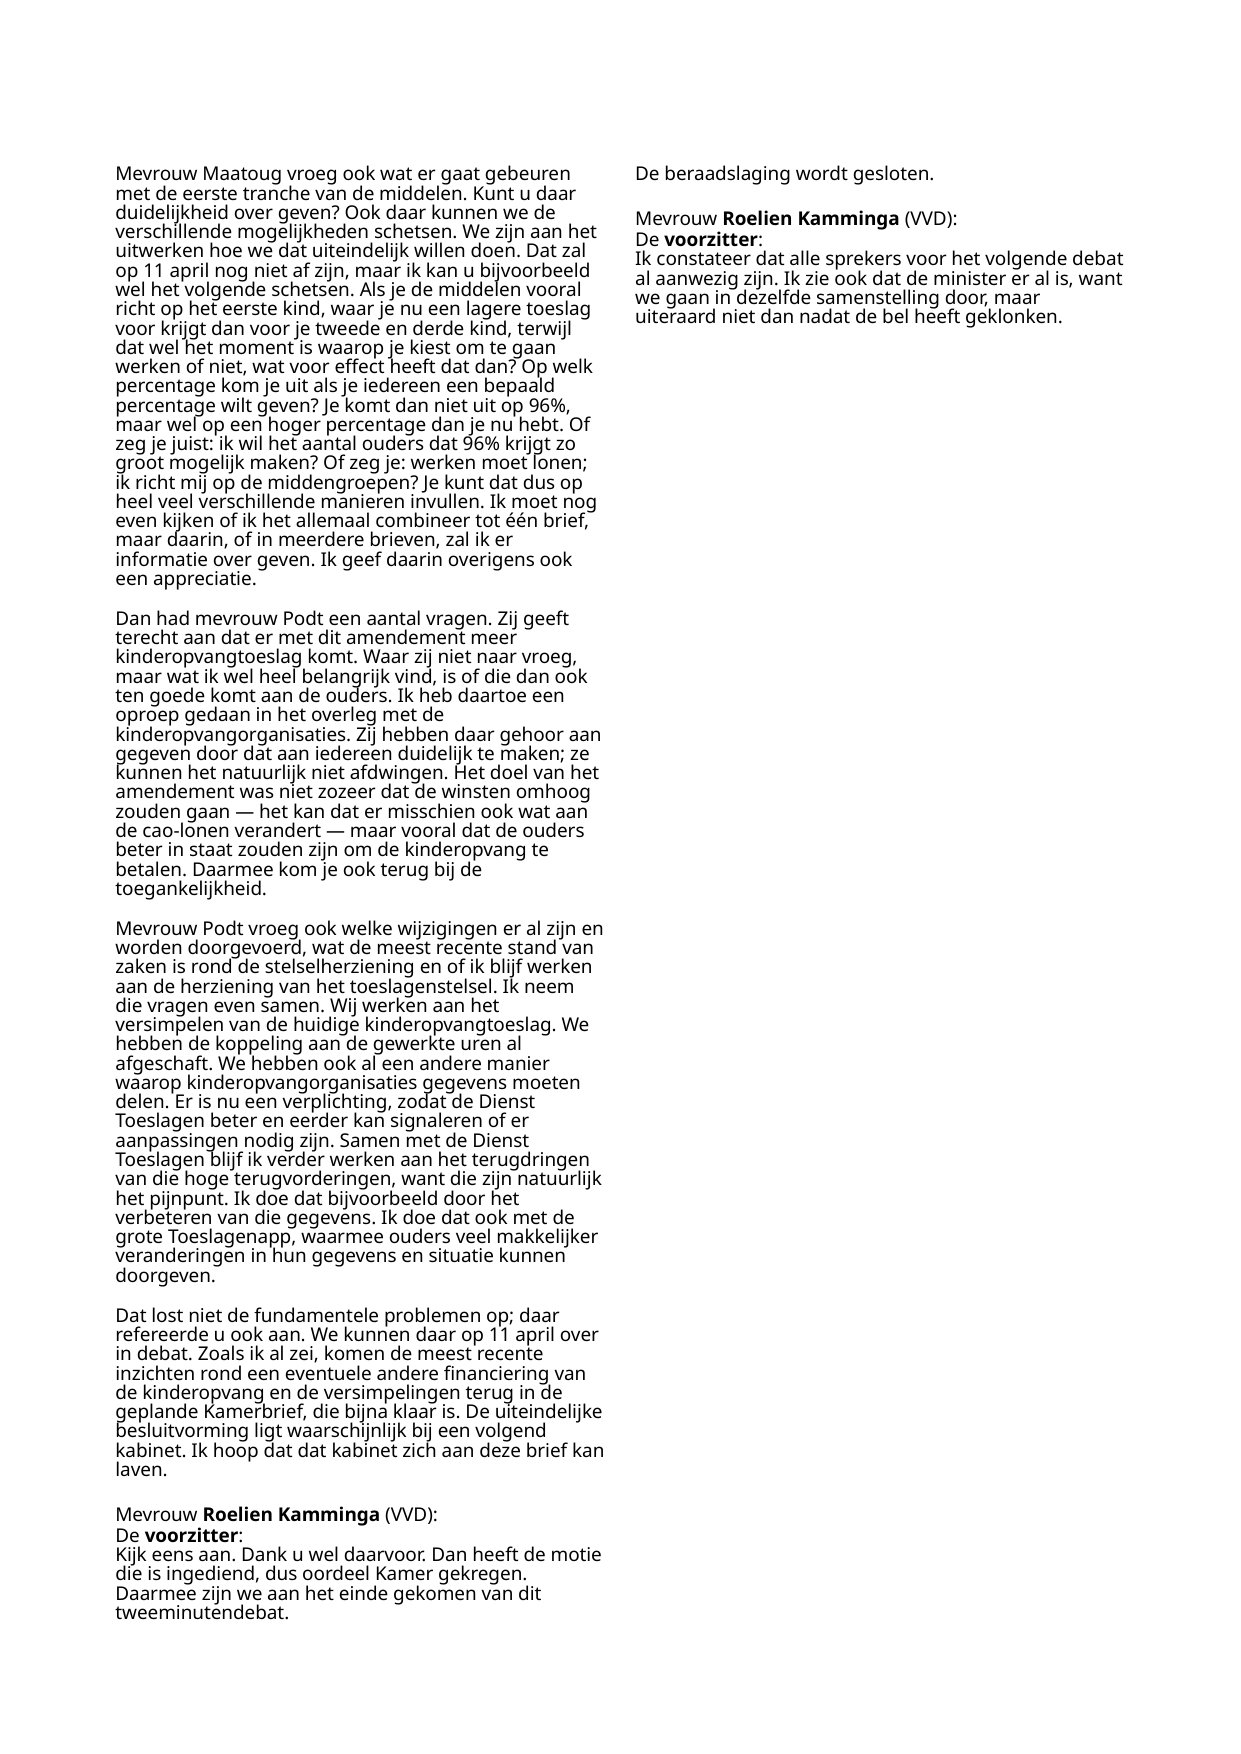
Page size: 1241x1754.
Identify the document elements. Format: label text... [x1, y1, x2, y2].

text De voorzitter: [115, 1527, 605, 1546]
text De beraadslaging wordt gesloten. [635, 165, 1125, 184]
text Mevrouw Roelien Kamminga (VVD): [115, 1501, 605, 1527]
text Dan had mevrouw Podt een aantal vragen. Zij geeft terecht aan dat er met dit amendement meer kinderopvangtoeslag komt. Waar zij niet naar vroeg, maar wat ik wel heel belangrijk vind, is of die dan ook ten goede komt aan de ouders. Ik heb daartoe een oproep gedaan in het overleg met de kinderopvangorganisaties. Zij hebben daar gehoor aan gegeven door dat aan iedereen duidelijk te maken; ze kunnen het natuurlijk niet afdwingen. Het doel van het amendement was niet zozeer dat de winsten omhoog zouden gaan — het kan dat er misschien ook wat aan de cao-lonen verandert — maar vooral dat de ouders beter in staat zouden zijn om de kinderopvang te betalen. Daarmee kom je ook terug bij de toegankelijkheid. [115, 610, 605, 899]
text Mevrouw Podt vroeg ook welke wijzigingen er al zijn en worden doorgevoerd, wat de meest recente stand van zaken is rond de stelselherziening en of ik blijf werken aan de herziening van het toeslagenstelsel. Ik neem die vragen even samen. Wij werken aan het versimpelen van de huidige kinderopvangtoeslag. We hebben de koppeling aan de gewerkte uren al afgeschaft. We hebben ook al een andere manier waarop kinderopvangorganisaties gegevens moeten delen. Er is nu een verplichting, zodat de Dienst Toeslagen beter en eerder kan signaleren of er aanpassingen nodig zijn. Samen met de Dienst Toeslagen blijf ik verder werken aan het terugdringen van die hoge terugvorderingen, want die zijn natuurlijk het pijnpunt. Ik doe dat bijvoorbeeld door het verbeteren van die gegevens. Ik doe dat ook met de grote Toeslagenapp, waarmee ouders veel makkelijker veranderingen in hun gegevens en situatie kunnen doorgeven. [115, 920, 605, 1286]
text Dat lost niet de fundamentele problemen op; daar refereerde u ook aan. We kunnen daar op 11 april over in debat. Zoals ik al zei, komen de meest recente inzichten rond een eventuele andere financiering van de kinderopvang en de versimpelingen terug in de geplande Kamerbrief, die bijna klaar is. De uiteindelijke besluitvorming ligt waarschijnlijk bij een volgend kabinet. Ik hoop dat dat kabinet zich aan deze brief kan laven. [115, 1307, 605, 1480]
text De voorzitter: [635, 231, 1125, 250]
text Ik constateer dat alle sprekers voor het volgende debat al aanwezig zijn. Ik zie ook dat de minister er al is, want we gaan in dezelfde samenstelling door, maar uiteraard niet dan nadat de bel heeft geklonken. [635, 250, 1125, 327]
text Mevrouw Roelien Kamminga (VVD): [635, 205, 1125, 231]
text Mevrouw Maatoug vroeg ook wat er gaat gebeuren met de eerste tranche van de middelen. Kunt u daar duidelijkheid over geven? Ook daar kunnen we de verschillende mogelijkheden schetsen. We zijn aan het uitwerken hoe we dat uiteindelijk willen doen. Dat zal op 11 april nog niet af zijn, maar ik kan u bijvoorbeeld wel het volgende schetsen. Als je de middelen vooral richt op het eerste kind, waar je nu een lagere toeslag voor krijgt dan voor je tweede en derde kind, terwijl dat wel het moment is waarop je kiest om te gaan werken of niet, wat voor effect heeft dat dan? Op welk percentage kom je uit als je iedereen een bepaald percentage wilt geven? Je komt dan niet uit op 96%, maar wel op een hoger percentage dan je nu hebt. Of zeg je juist: ik wil het aantal ouders dat 96% krijgt zo groot mogelijk maken? Of zeg je: werken moet lonen; ik richt mij op de middengroepen? Je kunt dat dus op heel veel verschillende manieren invullen. Ik moet nog even kijken of ik het allemaal combineer tot één brief, maar daarin, of in meerdere brieven, zal ik er informatie over geven. Ik geef daarin overigens ook een appreciatie. [115, 165, 605, 589]
text Kijk eens aan. Dank u wel daarvoor. Dan heeft de motie die is ingediend, dus oordeel Kamer gekregen. Daarmee zijn we aan het einde gekomen van dit tweeminutendebat. [115, 1546, 605, 1623]
